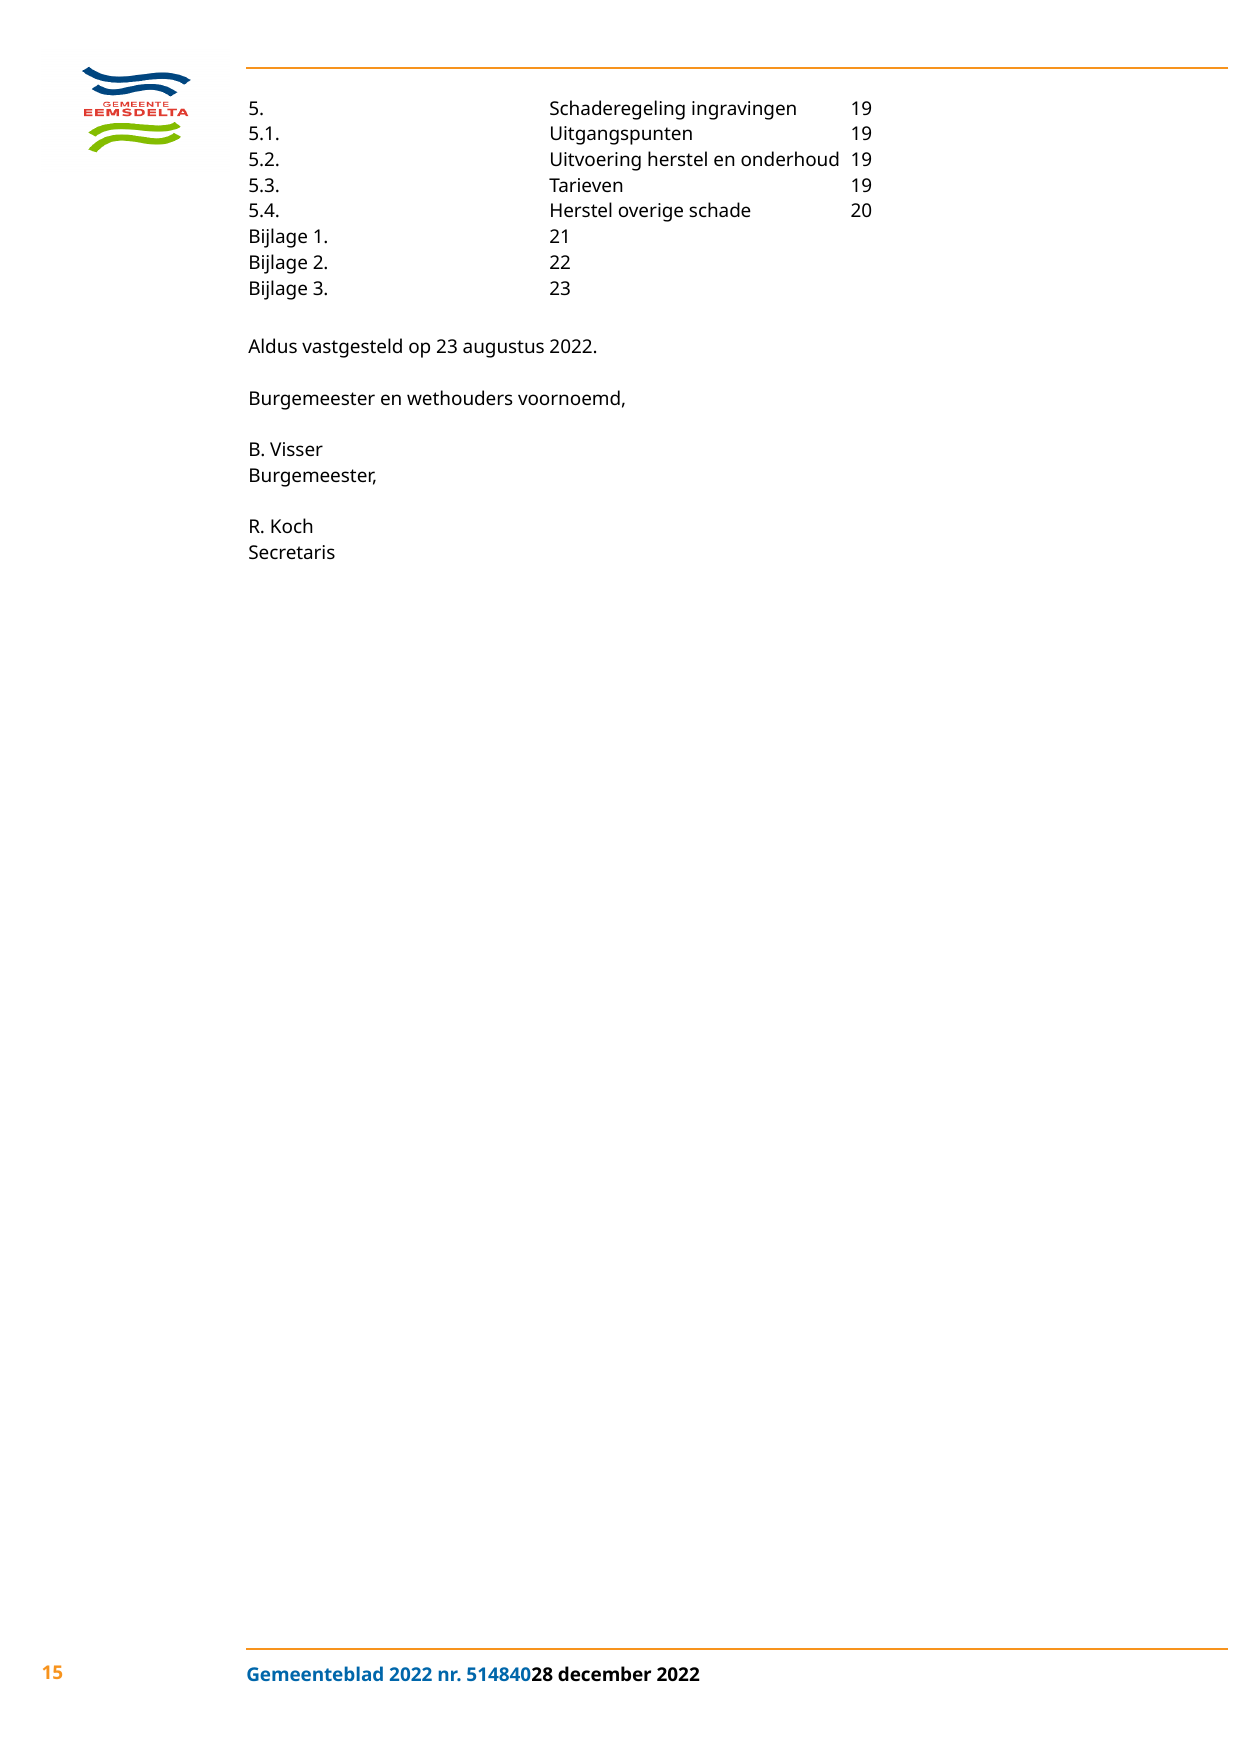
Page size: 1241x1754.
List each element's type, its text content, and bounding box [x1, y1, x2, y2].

table_cell 5.3. [248, 172, 549, 198]
table_cell 22 [549, 249, 850, 275]
table_cell Bijlage 3. [248, 275, 549, 301]
table_cell 5. [248, 95, 549, 121]
text B. Visser [248, 436, 1152, 462]
table_cell Bijlage 2. [248, 249, 549, 275]
text Aldus vastgesteld op 23 augustus 2022. [248, 333, 1152, 359]
table_cell Uitgangspunten [549, 121, 850, 146]
text Secretaris [248, 539, 1152, 565]
table_cell [850, 249, 1152, 275]
table_cell 23 [549, 275, 850, 301]
text Burgemeester, [248, 462, 1152, 488]
table_cell 19 [850, 121, 1152, 146]
table_cell 20 [850, 198, 1152, 223]
table_cell 21 [549, 224, 850, 249]
table_cell 5.4. [248, 198, 549, 223]
table_cell 19 [850, 146, 1152, 172]
table_cell Schaderegeling ingravingen [549, 95, 850, 121]
table_cell [850, 224, 1152, 249]
table_cell 19 [850, 95, 1152, 121]
table_cell Uitvoering herstel en onderhoud [549, 146, 850, 172]
text R. Koch [248, 513, 1152, 539]
table_cell 19 [850, 172, 1152, 198]
table_cell Bijlage 1. [248, 224, 549, 249]
table_cell Tarieven [549, 172, 850, 198]
table_cell [850, 275, 1152, 301]
text Burgemeester en wethouders voornoemd, [248, 385, 1152, 411]
picture [41, 47, 231, 172]
table_cell 5.2. [248, 146, 549, 172]
table_cell Herstel overige schade [549, 198, 850, 223]
table_cell 5.1. [248, 121, 549, 146]
